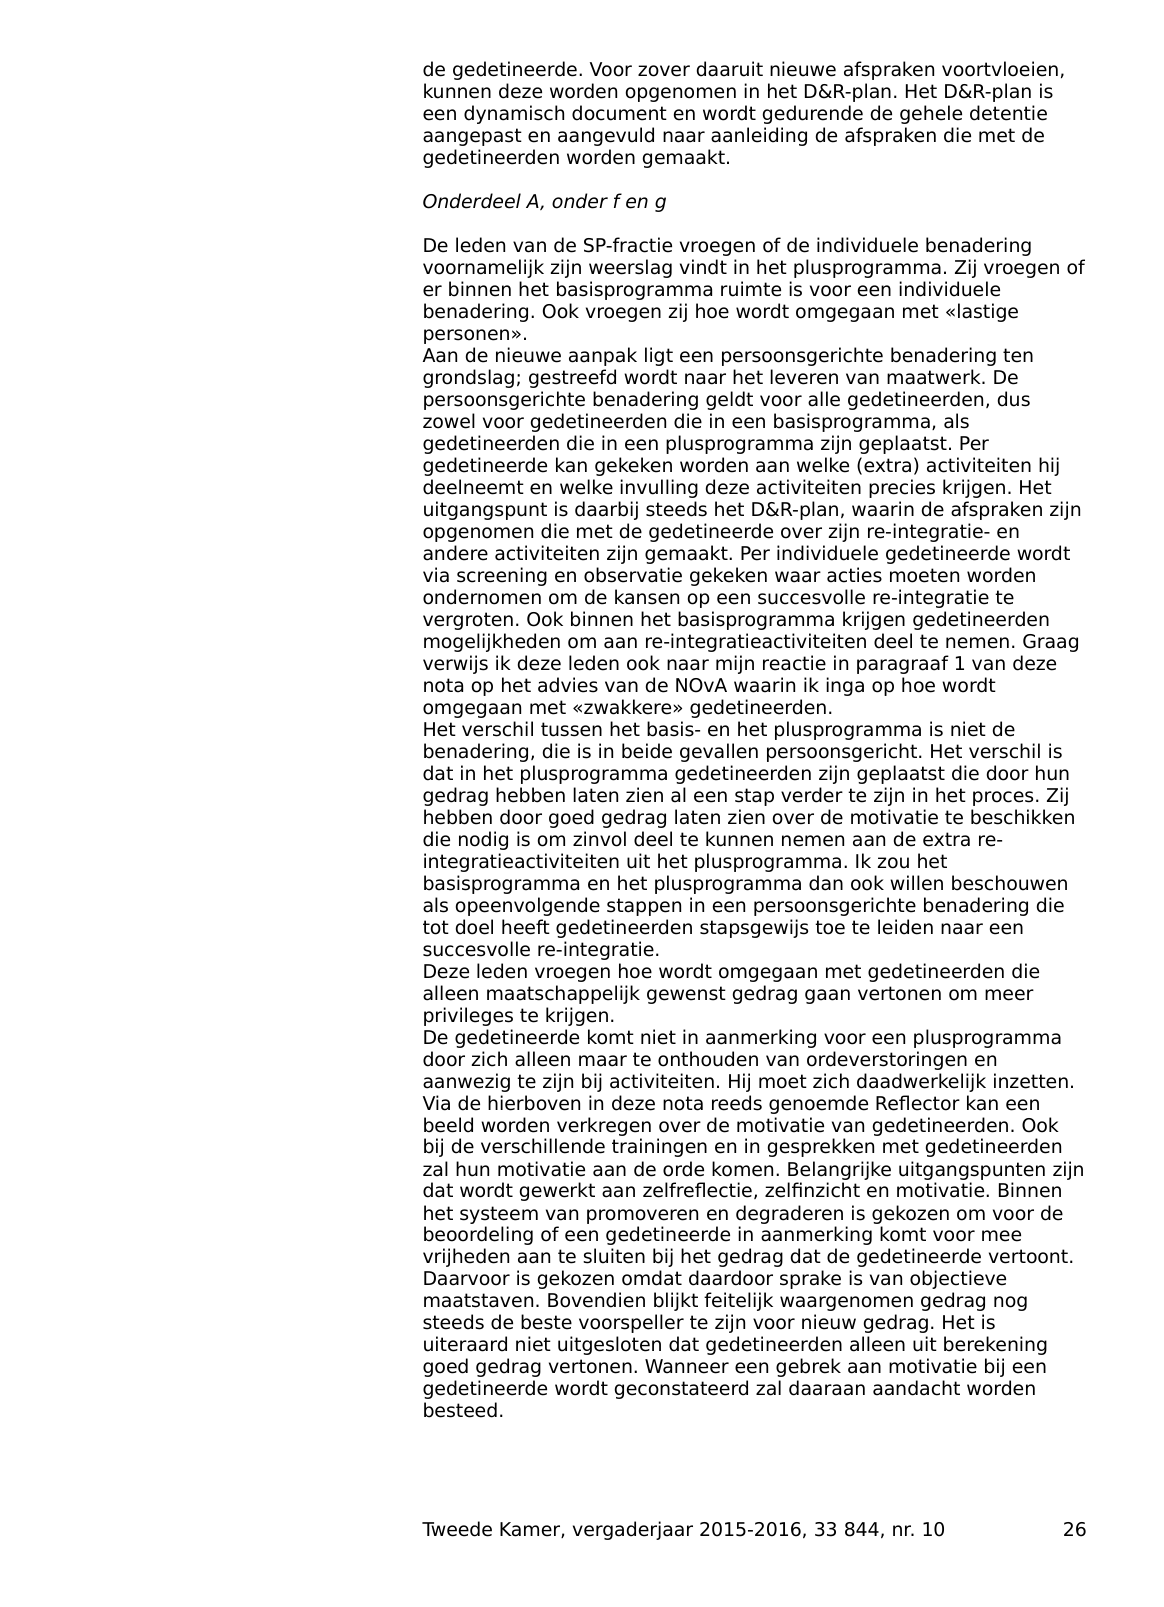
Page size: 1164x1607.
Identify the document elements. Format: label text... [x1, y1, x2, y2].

subtitle Onderdeel A, onder f en g [422, 191, 1087, 213]
text Deze leden vroegen hoe wordt omgegaan met gedetineerden die alleen maatschappelijk gewenst gedrag gaan vertonen om meer privileges te krijgen. [422, 961, 1087, 1027]
text Aan de nieuwe aanpak ligt een persoonsgerichte benadering ten grondslag; gestreefd wordt naar het leveren van maatwerk. De persoonsgerichte benadering geldt voor alle gedetineerden, dus zowel voor gedetineerden die in een basisprogramma, als gedetineerden die in een plusprogramma zijn geplaatst. Per gedetineerde kan gekeken worden aan welke (extra) activiteiten hij deelneemt en welke invulling deze activiteiten precies krijgen. Het uitgangspunt is daarbij steeds het D&R-plan, waarin de afspraken zijn opgenomen die met de gedetineerde over zijn re-integratie- en andere activiteiten zijn gemaakt. Per individuele gedetineerde wordt via screening en observatie gekeken waar acties moeten worden ondernomen om de kansen op een succesvolle re-integratie te vergroten. Ook binnen het basisprogramma krijgen gedetineerden mogelijkheden om aan re-integratieactiviteiten deel te nemen. Graag verwijs ik deze leden ook naar mijn reactie in paragraaf 1 van deze nota op het advies van de NOvA waarin ik inga op hoe wordt omgegaan met «zwakkere» gedetineerden. [422, 345, 1087, 719]
text De gedetineerde komt niet in aanmerking voor een plusprogramma door zich alleen maar te onthouden van ordeverstoringen en aanwezig te zijn bij activiteiten. Hij moet zich daadwerkelijk inzetten. Via de hierboven in deze nota reeds genoemde Reflector kan een beeld worden verkregen over de motivatie van gedetineerden. Ook bij de verschillende trainingen en in gesprekken met gedetineerden zal hun motivatie aan de orde komen. Belangrijke uitgangspunten zijn dat wordt gewerkt aan zelfreflectie, zelfinzicht en motivatie. Binnen het systeem van promoveren en degraderen is gekozen om voor de beoordeling of een gedetineerde in aanmerking komt voor mee vrijheden aan te sluiten bij het gedrag dat de gedetineerde vertoont. Daarvoor is gekozen omdat daardoor sprake is van objectieve maatstaven. Bovendien blijkt feitelijk waargenomen gedrag nog steeds de beste voorspeller te zijn voor nieuw gedrag. Het is uiteraard niet uitgesloten dat gedetineerden alleen uit berekening goed gedrag vertonen. Wanneer een gebrek aan motivatie bij een gedetineerde wordt geconstateerd zal daaraan aandacht worden besteed. [422, 1027, 1087, 1422]
text Het verschil tussen het basis- en het plusprogramma is niet de benadering, die is in beide gevallen persoonsgericht. Het verschil is dat in het plusprogramma gedetineerden zijn geplaatst die door hun gedrag hebben laten zien al een stap verder te zijn in het proces. Zij hebben door goed gedrag laten zien over de motivatie te beschikken die nodig is om zinvol deel te kunnen nemen aan de extra re-integratieactiviteiten uit het plusprogramma. Ik zou het basisprogramma en het plusprogramma dan ook willen beschouwen als opeenvolgende stappen in een persoonsgerichte benadering die tot doel heeft gedetineerden stapsgewijs toe te leiden naar een succesvolle re-integratie. [422, 719, 1087, 961]
text de gedetineerde. Voor zover daaruit nieuwe afspraken voortvloeien, kunnen deze worden opgenomen in het D&R-plan. Het D&R-plan is een dynamisch document en wordt gedurende de gehele detentie aangepast en aangevuld naar aanleiding de afspraken die met de gedetineerden worden gemaakt. [422, 59, 1087, 169]
text De leden van de SP-fractie vroegen of de individuele benadering voornamelijk zijn weerslag vindt in het plusprogramma. Zij vroegen of er binnen het basisprogramma ruimte is voor een individuele benadering. Ook vroegen zij hoe wordt omgegaan met «lastige personen». [422, 235, 1087, 345]
